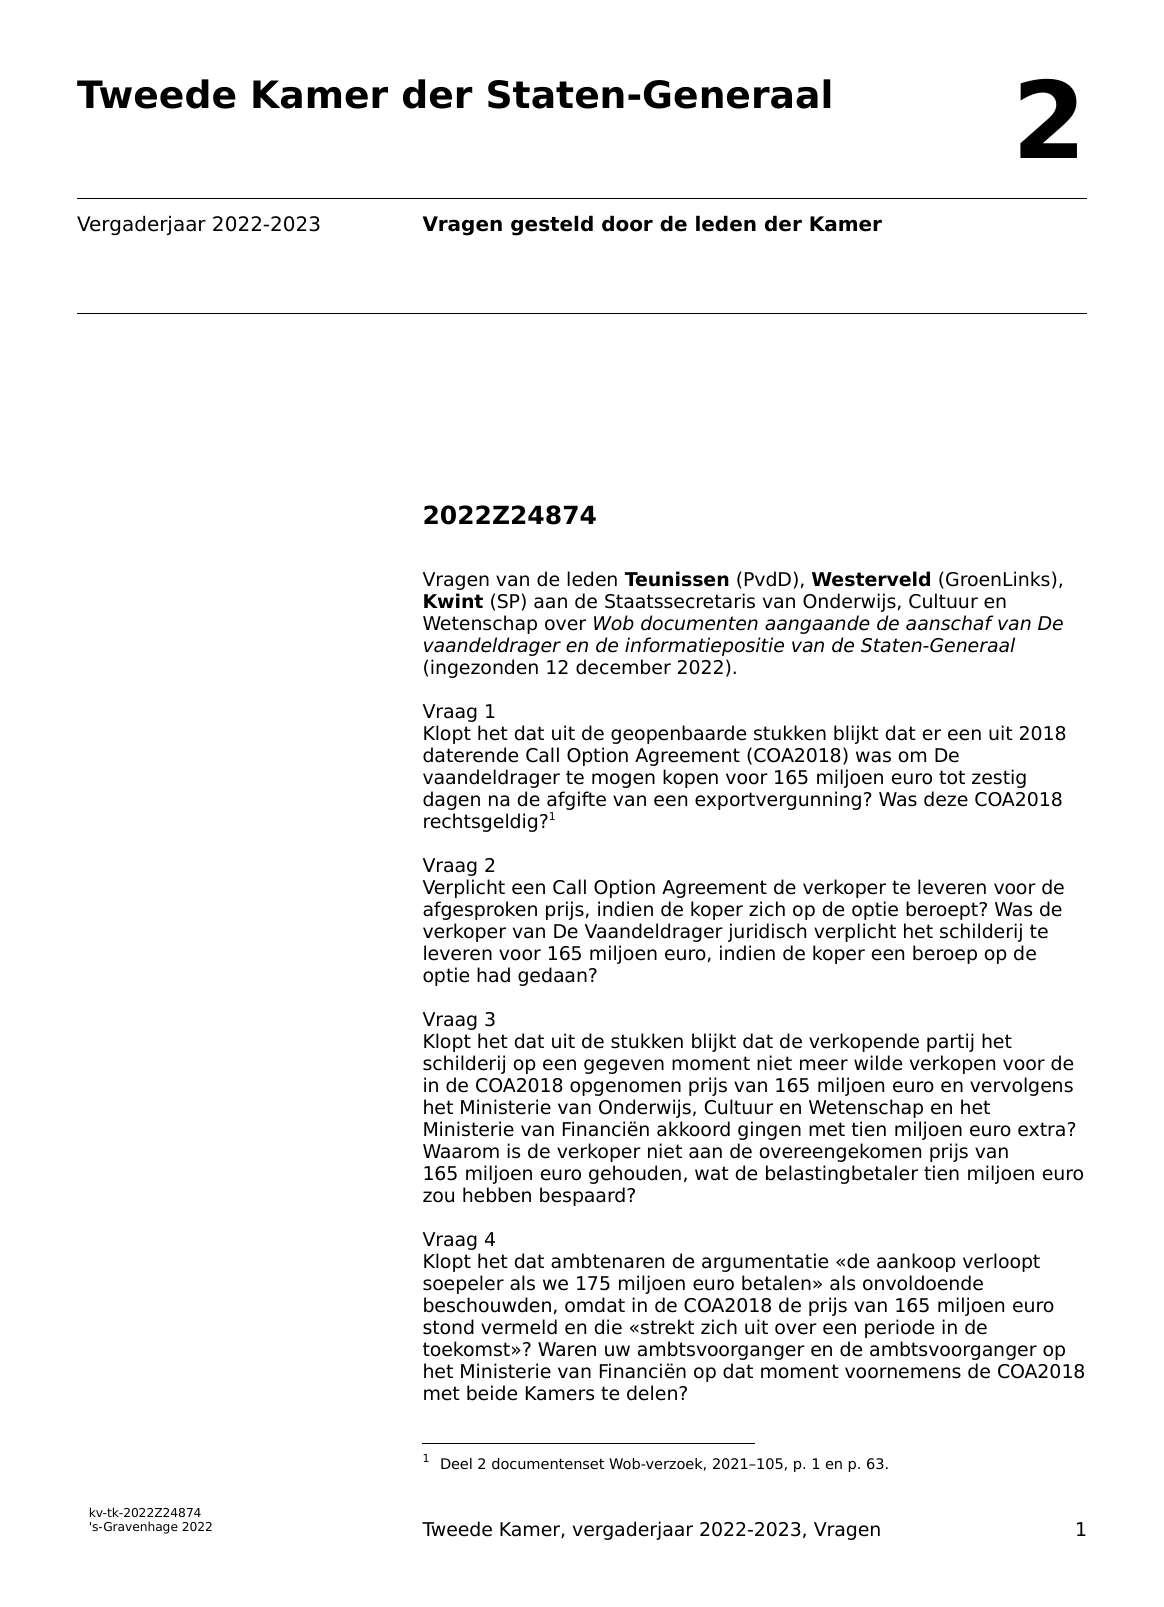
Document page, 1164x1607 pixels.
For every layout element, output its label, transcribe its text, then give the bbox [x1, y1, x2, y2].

table_cell Vragen gesteld door de leden der Kamer [422, 199, 1087, 313]
table_header 2 [886, 59, 1087, 198]
text Klopt het dat uit de stukken blijkt dat de verkopende partij het schilderij op een gegeven moment niet meer wilde verkopen voor de in de COA2018 opgenomen prijs van 165 miljoen euro en vervolgens het Ministerie van Onderwijs, Cultuur en Wetenschap en het Ministerie van Financiën akkoord gingen met tien miljoen euro extra? Waarom is de verkoper niet aan de overeengekomen prijs van 165 miljoen euro gehouden, wat de belastingbetaler tien miljoen euro zou hebben bespaard? [422, 1031, 1087, 1207]
table_header Tweede Kamer der Staten-Generaal [77, 59, 886, 198]
text Deel 2 documentenset Wob-verzoek, 2021–105, p. 1 en p. 63. [422, 1452, 1087, 1474]
text Vraag 2 [422, 855, 1087, 877]
text 's-Gravenhage 2022 [88, 1520, 323, 1534]
text Vraag 1 [422, 701, 1087, 723]
table_cell Vergaderjaar 2022-2023 [77, 199, 422, 313]
text Vragen van de leden Teunissen (PvdD), Westerveld (GroenLinks), Kwint (SP) aan de Staatssecretaris van Onderwijs, Cultuur en Wetenschap over Wob documenten aangaande de aanschaf van De vaandeldrager en de informatiepositie van de Staten-Generaal (ingezonden 12 december 2022). [422, 569, 1087, 679]
text Vraag 4 [422, 1229, 1087, 1251]
text Verplicht een Call Option Agreement de verkoper te leveren voor de afgesproken prijs, indien de koper zich op de optie beroept? Was de verkoper van De Vaandeldrager juridisch verplicht het schilderij te leveren voor 165 miljoen euro, indien de koper een beroep op de optie had gedaan? [422, 877, 1087, 987]
text Klopt het dat ambtenaren de argumentatie «de aankoop verloopt soepeler als we 175 miljoen euro betalen» als onvoldoende beschouwden, omdat in de COA2018 de prijs van 165 miljoen euro stond vermeld en die «strekt zich uit over een periode in de toekomst»? Waren uw ambtsvoorganger en de ambtsvoorganger op het Ministerie van Financiën op dat moment voornemens de COA2018 met beide Kamers te delen? [422, 1251, 1087, 1405]
text Vraag 3 [422, 1009, 1087, 1031]
text 2022Z24874 [422, 501, 1087, 531]
text Klopt het dat uit de geopenbaarde stukken blijkt dat er een uit 2018 daterende Call Option Agreement (COA2018) was om De vaandeldrager te mogen kopen voor 165 miljoen euro tot zestig dagen na de afgifte van een exportvergunning? Was deze COA2018 rechtsgeldig? [422, 723, 1087, 833]
text kv-tk-2022Z24874 [88, 1506, 323, 1520]
